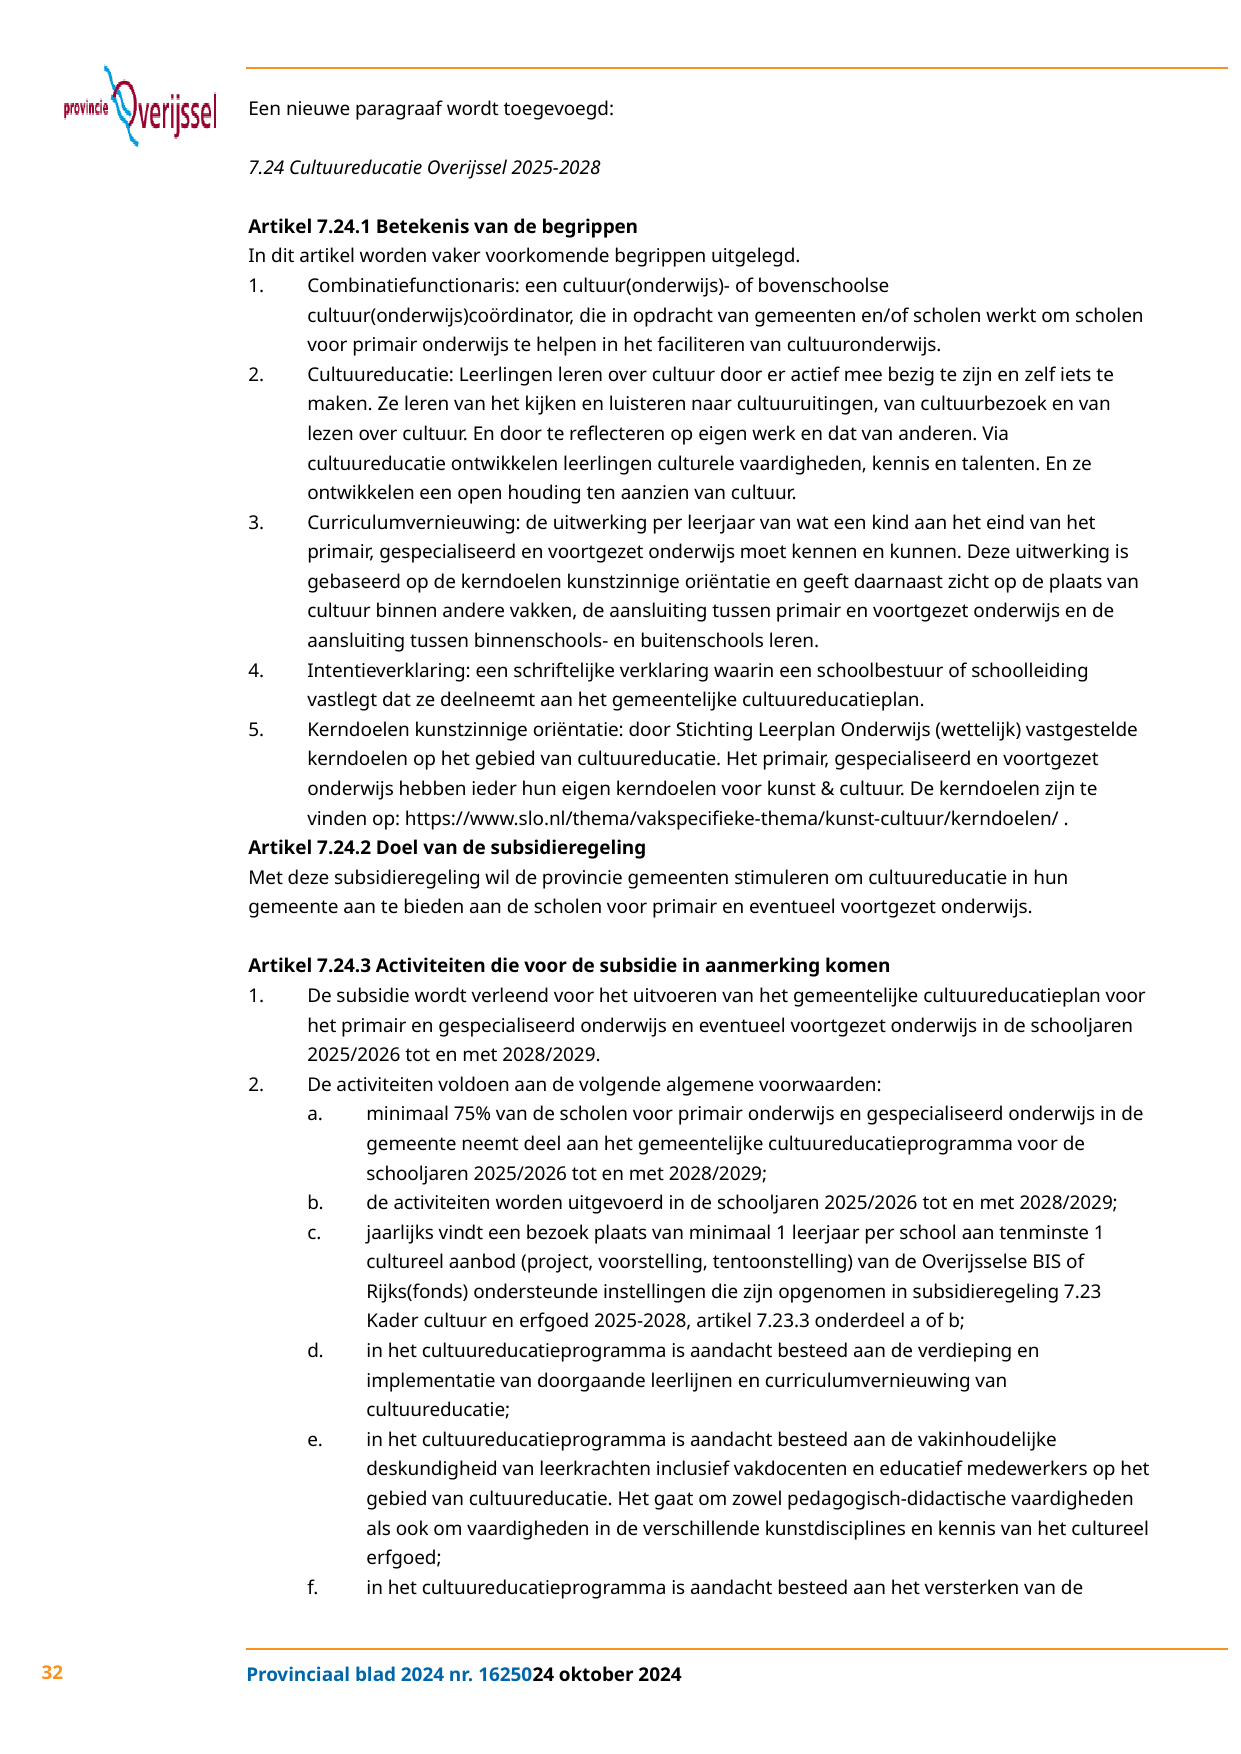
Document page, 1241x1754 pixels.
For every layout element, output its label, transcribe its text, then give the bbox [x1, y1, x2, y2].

list Curriculumvernieuwing: de uitwerking per leerjaar van wat een kind aan het eind van het primair, gespecialiseerd en voortgezet onderwijs moet kennen en kunnen. Deze uitwerking is gebaseerd op de kerndoelen kunstzinnige oriëntatie en geeft daarnaast zicht op de plaats van cultuur binnen andere vakken, de aansluiting tussen primair en voortgezet onderwijs en de aansluiting tussen binnenschools- en buitenschools leren. [248, 509, 1152, 653]
list minimaal 75% van de scholen voor primair onderwijs en gespecialiseerd onderwijs in de gemeente neemt deel aan het gemeentelijke cultuureducatieprogramma voor de schooljaren 2025/2026 tot en met 2028/2029; [307, 1101, 1152, 1186]
list de activiteiten worden uitgevoerd in de schooljaren 2025/2026 tot en met 2028/2029; [307, 1189, 1152, 1215]
list Combinatiefunctionaris: een cultuur(onderwijs)- of bovenschoolse cultuur(onderwijs)coördinator, die in opdracht van gemeenten en/of scholen werkt om scholen voor primair onderwijs te helpen in het faciliteren van cultuuronderwijs. [248, 272, 1152, 357]
text 7.24 Cultuureducatie Overijssel 2025-2028 [248, 154, 1152, 180]
text Met deze subsidieregeling wil de provincie gemeenten stimuleren om cultuureducatie in hun gemeente aan te bieden aan de scholen voor primair en eventueel voortgezet onderwijs. [248, 864, 1152, 919]
list jaarlijks vindt een bezoek plaats van minimaal 1 leerjaar per school aan tenminste 1 cultureel aanbod (project, voorstelling, tentoonstelling) van de Overijsselse BIS of Rijks(fonds) ondersteunde instellingen die zijn opgenomen in subsidieregeling 7.23 Kader cultuur en erfgoed 2025-2028, artikel 7.23.3 onderdeel a of b; [307, 1219, 1152, 1333]
text Artikel 7.24.1 Betekenis van de begrippen [248, 213, 1152, 239]
list Intentieverklaring: een schriftelijke verklaring waarin een schoolbestuur of schoolleiding vastlegt dat ze deelneemt aan het gemeentelijke cultuureducatieplan. [248, 657, 1152, 712]
text Artikel 7.24.3 Activiteiten die voor de subsidie in aanmerking komen [248, 953, 1152, 978]
list Cultuureducatie: Leerlingen leren over cultuur door er actief mee bezig te zijn en zelf iets te maken. Ze leren van het kijken en luisteren naar cultuuruitingen, van cultuurbezoek en van lezen over cultuur. En door te reflecteren op eigen werk en dat van anderen. Via cultuureducatie ontwikkelen leerlingen culturele vaardigheden, kennis en talenten. En ze ontwikkelen een open houding ten aanzien van cultuur. [248, 361, 1152, 505]
text Een nieuwe paragraaf wordt toegevoegd: [248, 95, 1152, 121]
list in het cultuureducatieprogramma is aandacht besteed aan de verdieping en implementatie van doorgaande leerlijnen en curriculumvernieuwing van cultuureducatie; [307, 1337, 1152, 1422]
list in het cultuureducatieprogramma is aandacht besteed aan de vakinhoudelijke deskundigheid van leerkrachten inclusief vakdocenten en educatief medewerkers op het gebied van cultuureducatie. Het gaat om zowel pedagogisch-didactische vaardigheden als ook om vaardigheden in de verschillende kunstdisciplines en kennis van het cultureel erfgoed; [307, 1426, 1152, 1570]
picture [41, 47, 231, 172]
text In dit artikel worden vaker voorkomende begrippen uitgelegd. [248, 243, 1152, 268]
list De subsidie wordt verleend voor het uitvoeren van het gemeentelijke cultuureducatieplan voor het primair en gespecialiseerd onderwijs en eventueel voortgezet onderwijs in de schooljaren 2025/2026 tot en met 2028/2029. [248, 982, 1152, 1067]
list De activiteiten voldoen aan de volgende algemene voorwaarden: [248, 1071, 1152, 1097]
list Kerndoelen kunstzinnige oriëntatie: door Stichting Leerplan Onderwijs (wettelijk) vastgestelde kerndoelen op het gebied van cultuureducatie. Het primair, gespecialiseerd en voortgezet onderwijs hebben ieder hun eigen kerndoelen voor kunst & cultuur. De kerndoelen zijn te vinden op: https://www.slo.nl/thema/vakspecifieke-thema/kunst-cultuur/kerndoelen/ . [248, 716, 1152, 831]
text Artikel 7.24.2 Doel van de subsidieregeling [248, 834, 1152, 860]
list in het cultuureducatieprogramma is aandacht besteed aan het versterken van de [307, 1574, 1152, 1600]
